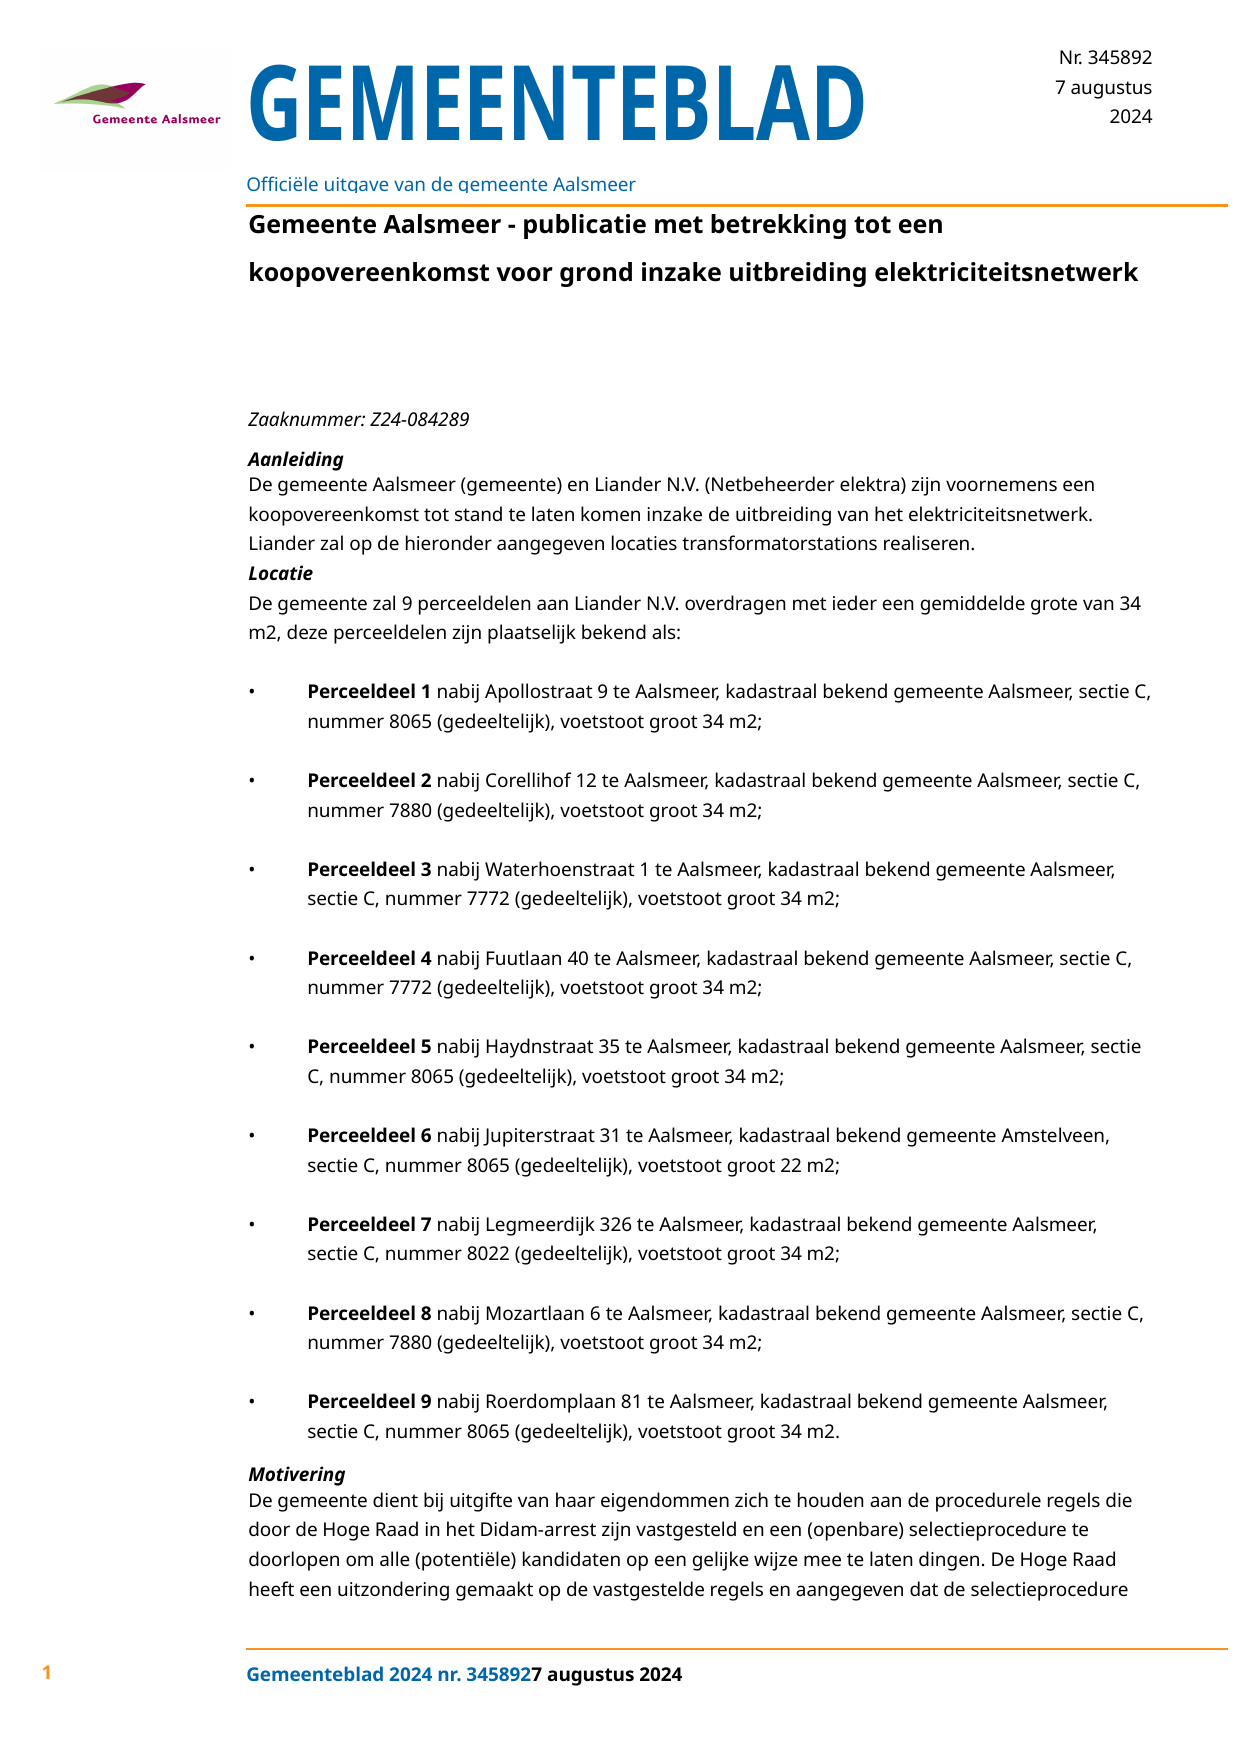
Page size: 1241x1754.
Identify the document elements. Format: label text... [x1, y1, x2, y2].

list Perceeldeel 6 nabij Jupiterstraat 31 te Aalsmeer, kadastraal bekend gemeente Amstelveen, sectie C, nummer 8065 (gedeeltelijk), voetstoot groot 22 m2; [248, 1122, 1152, 1178]
text Motivering [248, 1461, 1152, 1487]
picture [41, 47, 231, 172]
text De gemeente dient bij uitgifte van haar eigendommen zich te houden aan de procedurele regels die door de Hoge Raad in het Didam-arrest zijn vastgesteld en een (openbare) selectieprocedure te doorlopen om alle (potentiële) kandidaten op een gelijke wijze mee te laten dingen. De Hoge Raad heeft een uitzondering gemaakt op de vastgestelde regels en aangegeven dat de selectieprocedure [248, 1487, 1152, 1601]
list Perceeldeel 3 nabij Waterhoenstraat 1 te Aalsmeer, kadastraal bekend gemeente Aalsmeer, sectie C, nummer 7772 (gedeeltelijk), voetstoot groot 34 m2; [248, 856, 1152, 911]
text Aanleiding [248, 446, 1152, 471]
list Perceeldeel 4 nabij Fuutlaan 40 te Aalsmeer, kadastraal bekend gemeente Aalsmeer, sectie C, nummer 7772 (gedeeltelijk), voetstoot groot 34 m2; [248, 945, 1152, 1000]
text Gemeente Aalsmeer - publicatie met betrekking tot een koopovereenkomst voor grond inzake uitbreiding elektriciteitsnetwerk [248, 207, 1152, 288]
list Perceeldeel 5 nabij Haydnstraat 35 te Aalsmeer, kadastraal bekend gemeente Aalsmeer, sectie C, nummer 8065 (gedeeltelijk), voetstoot groot 34 m2; [248, 1033, 1152, 1089]
text De gemeente zal 9 perceeldelen aan Liander N.V. overdragen met ieder een gemiddelde grote van 34 m2, deze perceeldelen zijn plaatselijk bekend als: [248, 590, 1152, 645]
text Zaaknummer: Z24-084289 [248, 406, 1152, 432]
text Locatie [248, 560, 1152, 586]
list Perceeldeel 1 nabij Apollostraat 9 te Aalsmeer, kadastraal bekend gemeente Aalsmeer, sectie C, nummer 8065 (gedeeltelijk), voetstoot groot 34 m2; [248, 678, 1152, 734]
list Perceeldeel 9 nabij Roerdomplaan 81 te Aalsmeer, kadastraal bekend gemeente Aalsmeer, sectie C, nummer 8065 (gedeeltelijk), voetstoot groot 34 m2. [248, 1388, 1152, 1444]
list Perceeldeel 2 nabij Corellihof 12 te Aalsmeer, kadastraal bekend gemeente Aalsmeer, sectie C, nummer 7880 (gedeeltelijk), voetstoot groot 34 m2; [248, 767, 1152, 823]
text De gemeente Aalsmeer (gemeente) en Liander N.V. (Netbeheerder elektra) zijn voornemens een koopovereenkomst tot stand te laten komen inzake de uitbreiding van het elektriciteitsnetwerk. Liander zal op de hieronder aangegeven locaties transformatorstations realiseren. [248, 471, 1152, 556]
list Perceeldeel 8 nabij Mozartlaan 6 te Aalsmeer, kadastraal bekend gemeente Aalsmeer, sectie C, nummer 7880 (gedeeltelijk), voetstoot groot 34 m2; [248, 1300, 1152, 1355]
list Perceeldeel 7 nabij Legmeerdijk 326 te Aalsmeer, kadastraal bekend gemeente Aalsmeer, sectie C, nummer 8022 (gedeeltelijk), voetstoot groot 34 m2; [248, 1211, 1152, 1266]
